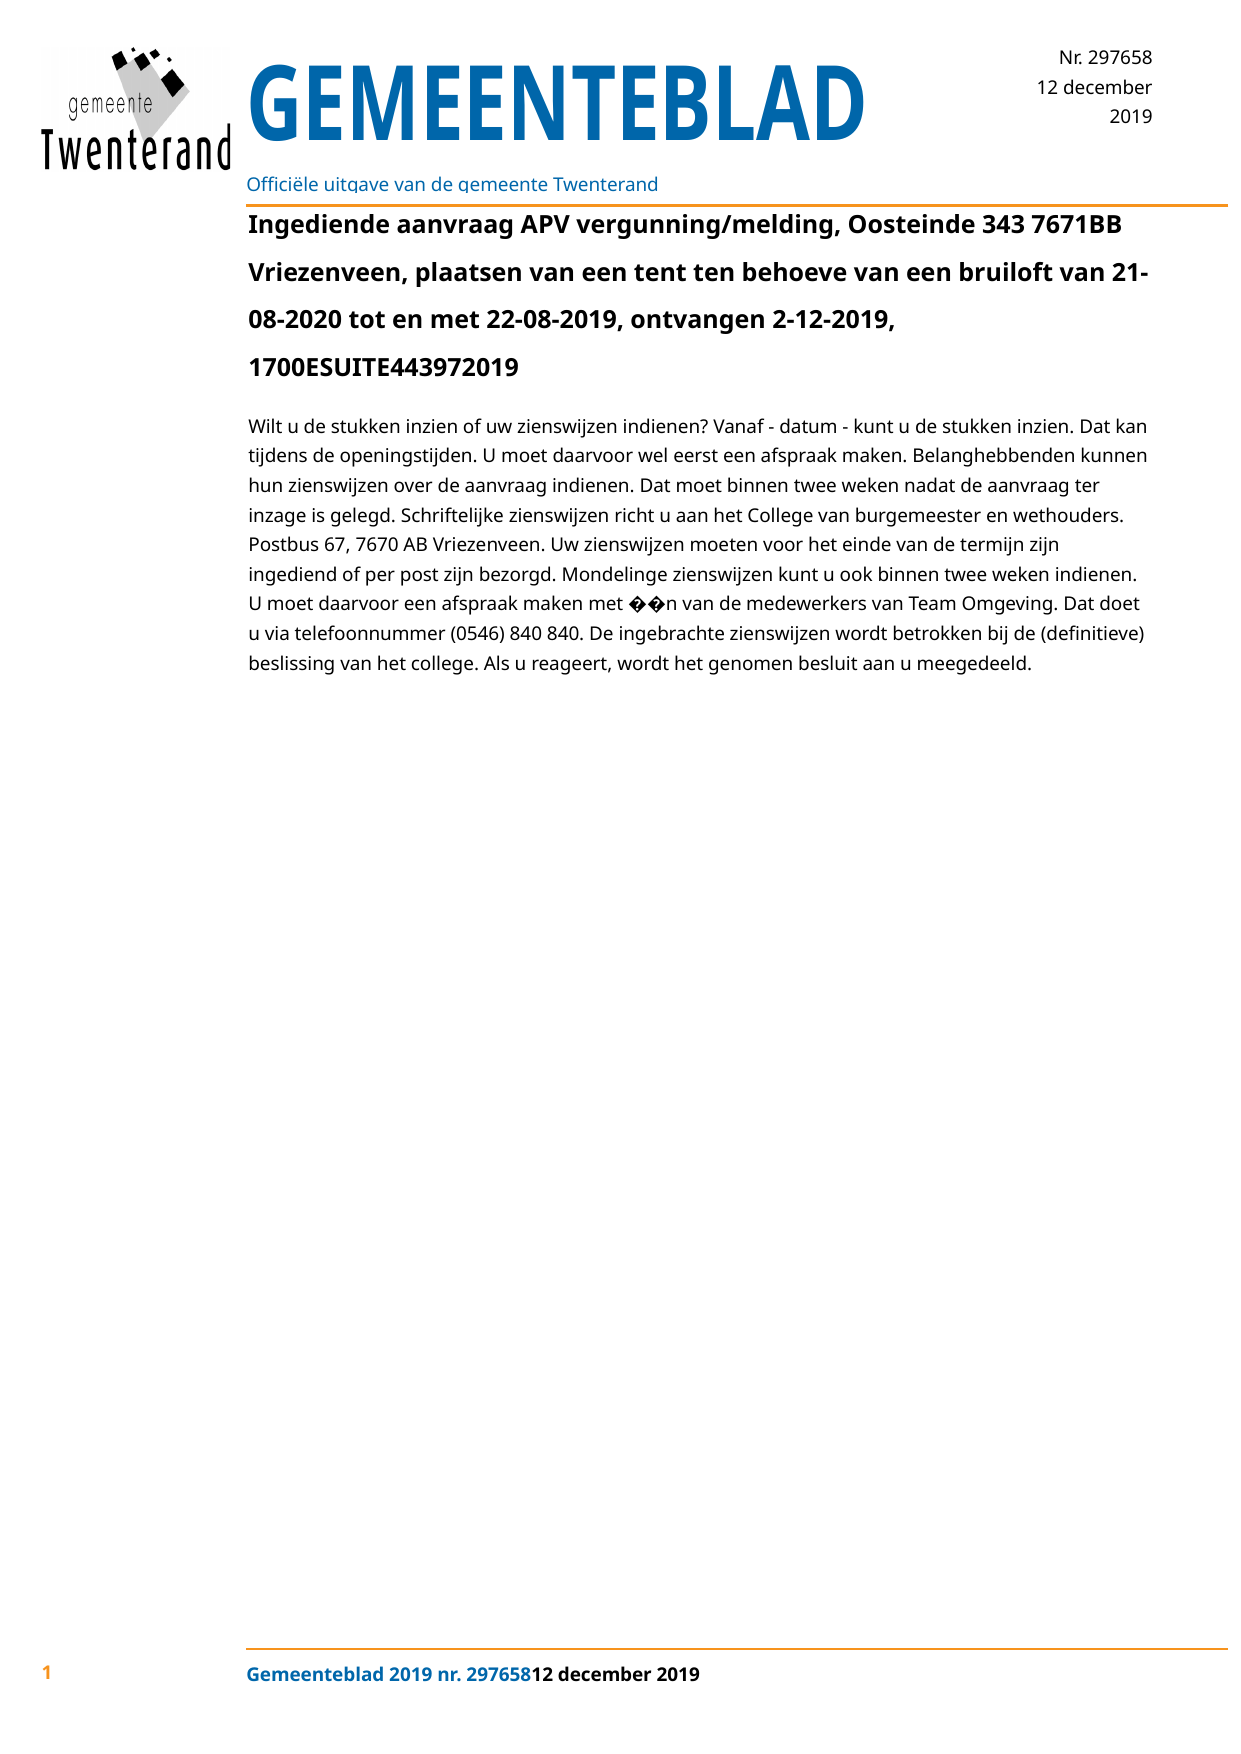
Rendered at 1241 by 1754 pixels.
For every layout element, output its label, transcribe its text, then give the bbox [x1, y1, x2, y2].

picture [41, 47, 231, 172]
text Ingediende aanvraag APV vergunning/melding, Oosteinde 343 7671BB Vriezenveen, plaatsen van een tent ten behoeve van een bruiloft van 21-08-2020 tot en met 22-08-2019, ontvangen 2-12-2019, 1700ESUITE443972019 [248, 207, 1152, 384]
text Wilt u de stukken inzien of uw zienswijzen indienen? Vanaf - datum - kunt u de stukken inzien. Dat kan tijdens de openingstijden. U moet daarvoor wel eerst een afspraak maken. Belanghebbenden kunnen hun zienswijzen over de aanvraag indienen. Dat moet binnen twee weken nadat de aanvraag ter inzage is gelegd. Schriftelijke zienswijzen richt u aan het College van burgemeester en wethouders. Postbus 67, 7670 AB Vriezenveen. Uw zienswijzen moeten voor het einde van de termijn zijn ingediend of per post zijn bezorgd. Mondelinge zienswijzen kunt u ook binnen twee weken indienen. U moet daarvoor een afspraak maken met ��n van de medewerkers van Team Omgeving. Dat doet u via telefoonnummer (0546) 840 840. De ingebrachte zienswijzen wordt betrokken bij de (definitieve) beslissing van het college. Als u reageert, wordt het genomen besluit aan u meegedeeld. [248, 413, 1152, 676]
